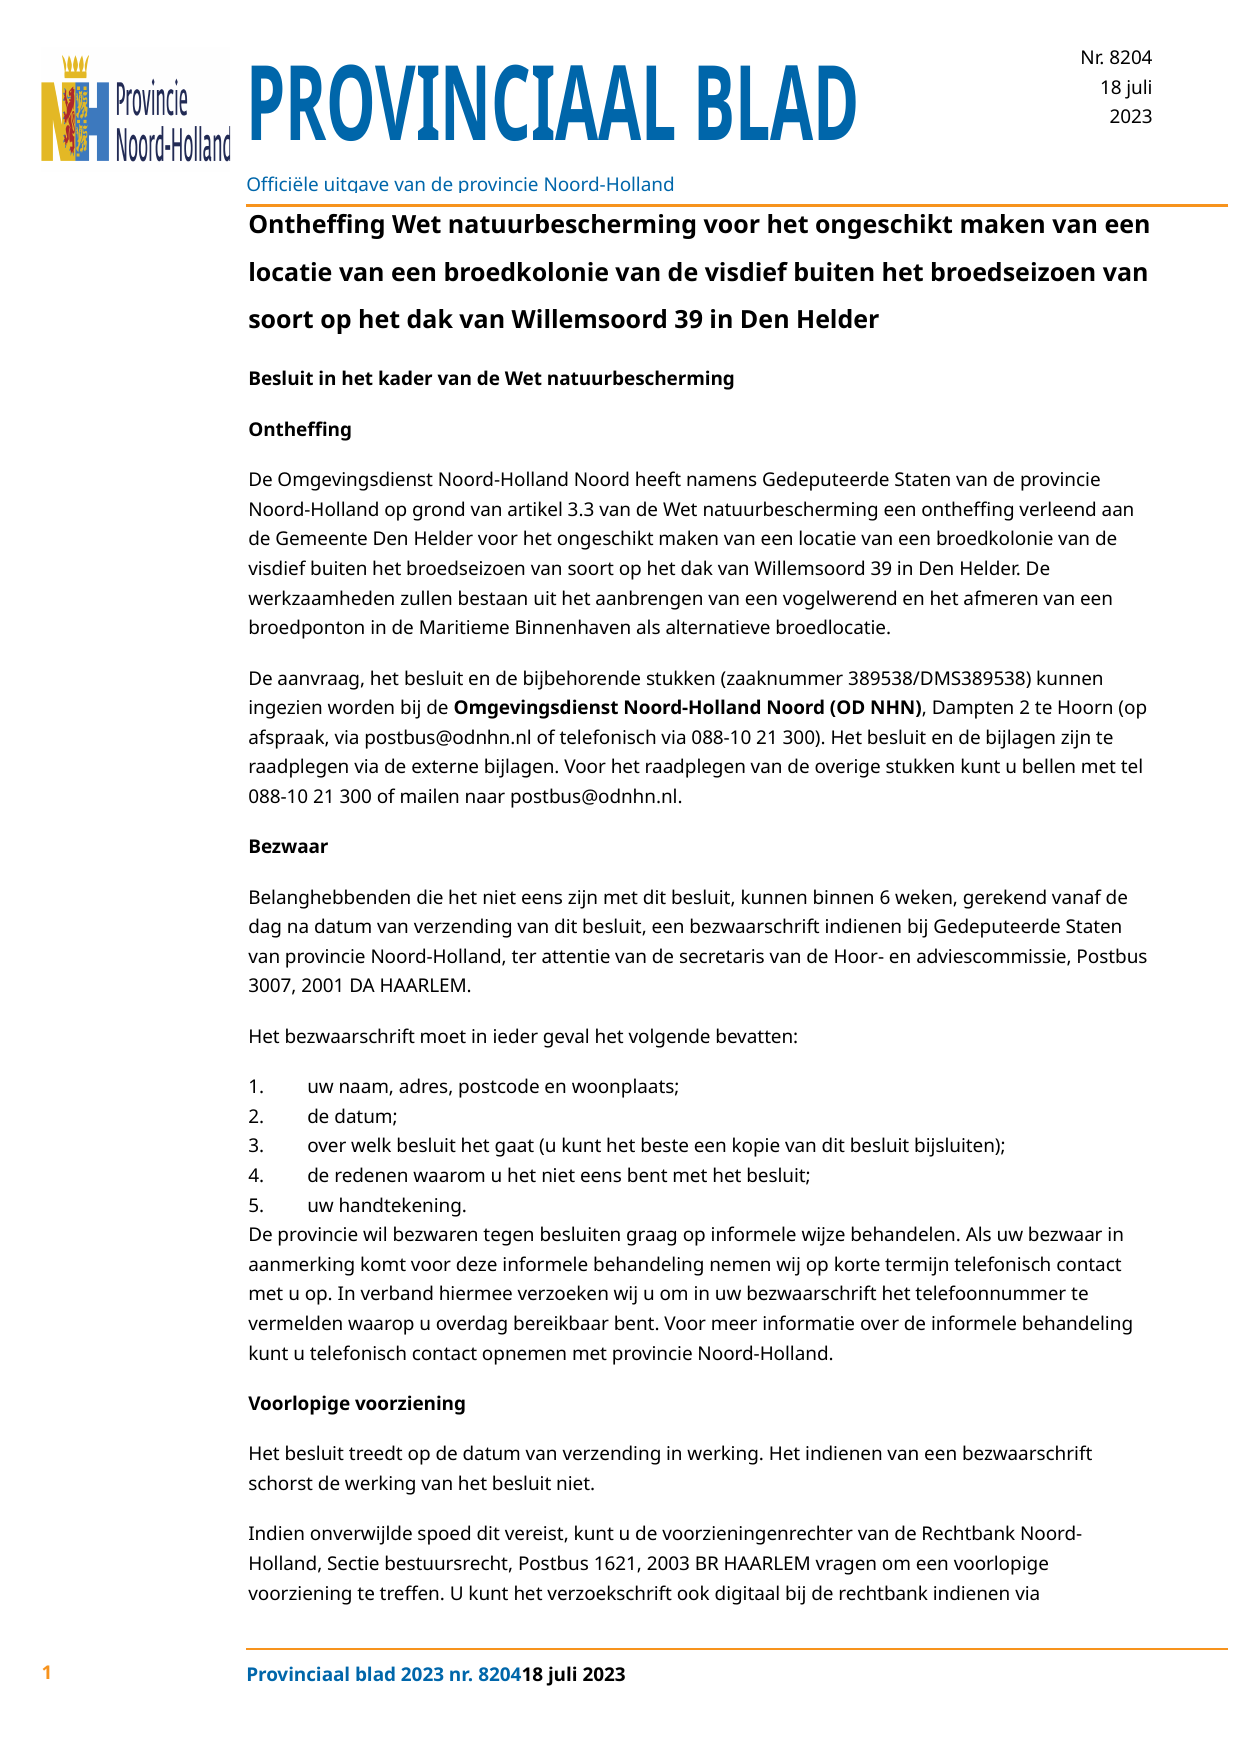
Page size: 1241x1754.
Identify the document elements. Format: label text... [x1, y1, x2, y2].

list uw handtekening. [248, 1192, 1152, 1217]
list de datum; [248, 1103, 1152, 1129]
list over welk besluit het gaat (u kunt het beste een kopie van dit besluit bijsluiten); [248, 1133, 1152, 1158]
text Belanghebbenden die het niet eens zijn met dit besluit, kunnen binnen 6 weken, gerekend vanaf de dag na datum van verzending van dit besluit, een bezwaarschrift indienen bij Gedeputeerde Staten van provincie Noord-Holland, ter attentie van de secretaris van de Hoor- en adviescommissie, Postbus 3007, 2001 DA HAARLEM. [248, 884, 1152, 998]
text Voorlopige voorziening [248, 1390, 1152, 1416]
text Het besluit treedt op de datum van verzending in werking. Het indienen van een bezwaarschrift schorst de werking van het besluit niet. [248, 1441, 1152, 1496]
text Bezwaar [248, 833, 1152, 859]
text Het bezwaarschrift moet in ieder geval het volgende bevatten: [248, 1023, 1152, 1049]
text De aanvraag, het besluit en de bijbehorende stukken (zaaknummer 389538/DMS389538) kunnen ingezien worden bij de Omgevingsdienst Noord-Holland Noord (OD NHN), Dampten 2 te Hoorn (op afspraak, via postbus@odnhn.nl of telefonisch via 088-10 21 300). Het besluit en de bijlagen zijn te raadplegen via de externe bijlagen. Voor het raadplegen van de overige stukken kunt u bellen met tel 088-10 21 300 of mailen naar postbus@odnhn.nl. [248, 665, 1152, 809]
text Indien onverwijlde spoed dit vereist, kunt u de voorzieningenrechter van de Rechtbank Noord-Holland, Sectie bestuursrecht, Postbus 1621, 2003 BR HAARLEM vragen om een voorlopige voorziening te treffen. U kunt het verzoekschrift ook digitaal bij de rechtbank indienen via [248, 1521, 1152, 1605]
list de redenen waarom u het niet eens bent met het besluit; [248, 1162, 1152, 1188]
picture [41, 47, 231, 172]
list uw naam, adres, postcode en woonplaats; [248, 1073, 1152, 1099]
text Ontheffing [248, 416, 1152, 442]
text Ontheffing Wet natuurbescherming voor het ongeschikt maken van een locatie van een broedkolonie van de visdief buiten het broedseizoen van soort op het dak van Willemsoord 39 in Den Helder [248, 207, 1152, 336]
text Besluit in het kader van de Wet natuurbescherming [248, 366, 1152, 391]
text De Omgevingsdienst Noord-Holland Noord heeft namens Gedeputeerde Staten van de provincie Noord-Holland op grond van artikel 3.3 van de Wet natuurbescherming een ontheffing verleend aan de Gemeente Den Helder voor het ongeschikt maken van een locatie van een broedkolonie van de visdief buiten het broedseizoen van soort op het dak van Willemsoord 39 in Den Helder. De werkzaamheden zullen bestaan uit het aanbrengen van een vogelwerend en het afmeren van een broedponton in de Maritieme Binnenhaven als alternatieve broedlocatie. [248, 466, 1152, 640]
text De provincie wil bezwaren tegen besluiten graag op informele wijze behandelen. Als uw bezwaar in aanmerking komt voor deze informele behandeling nemen wij op korte termijn telefonisch contact met u op. In verband hiermee verzoeken wij u om in uw bezwaarschrift het telefoonnummer te vermelden waarop u overdag bereikbaar bent. Voor meer informatie over de informele behandeling kunt u telefonisch contact opnemen met provincie Noord-Holland. [248, 1221, 1152, 1365]
